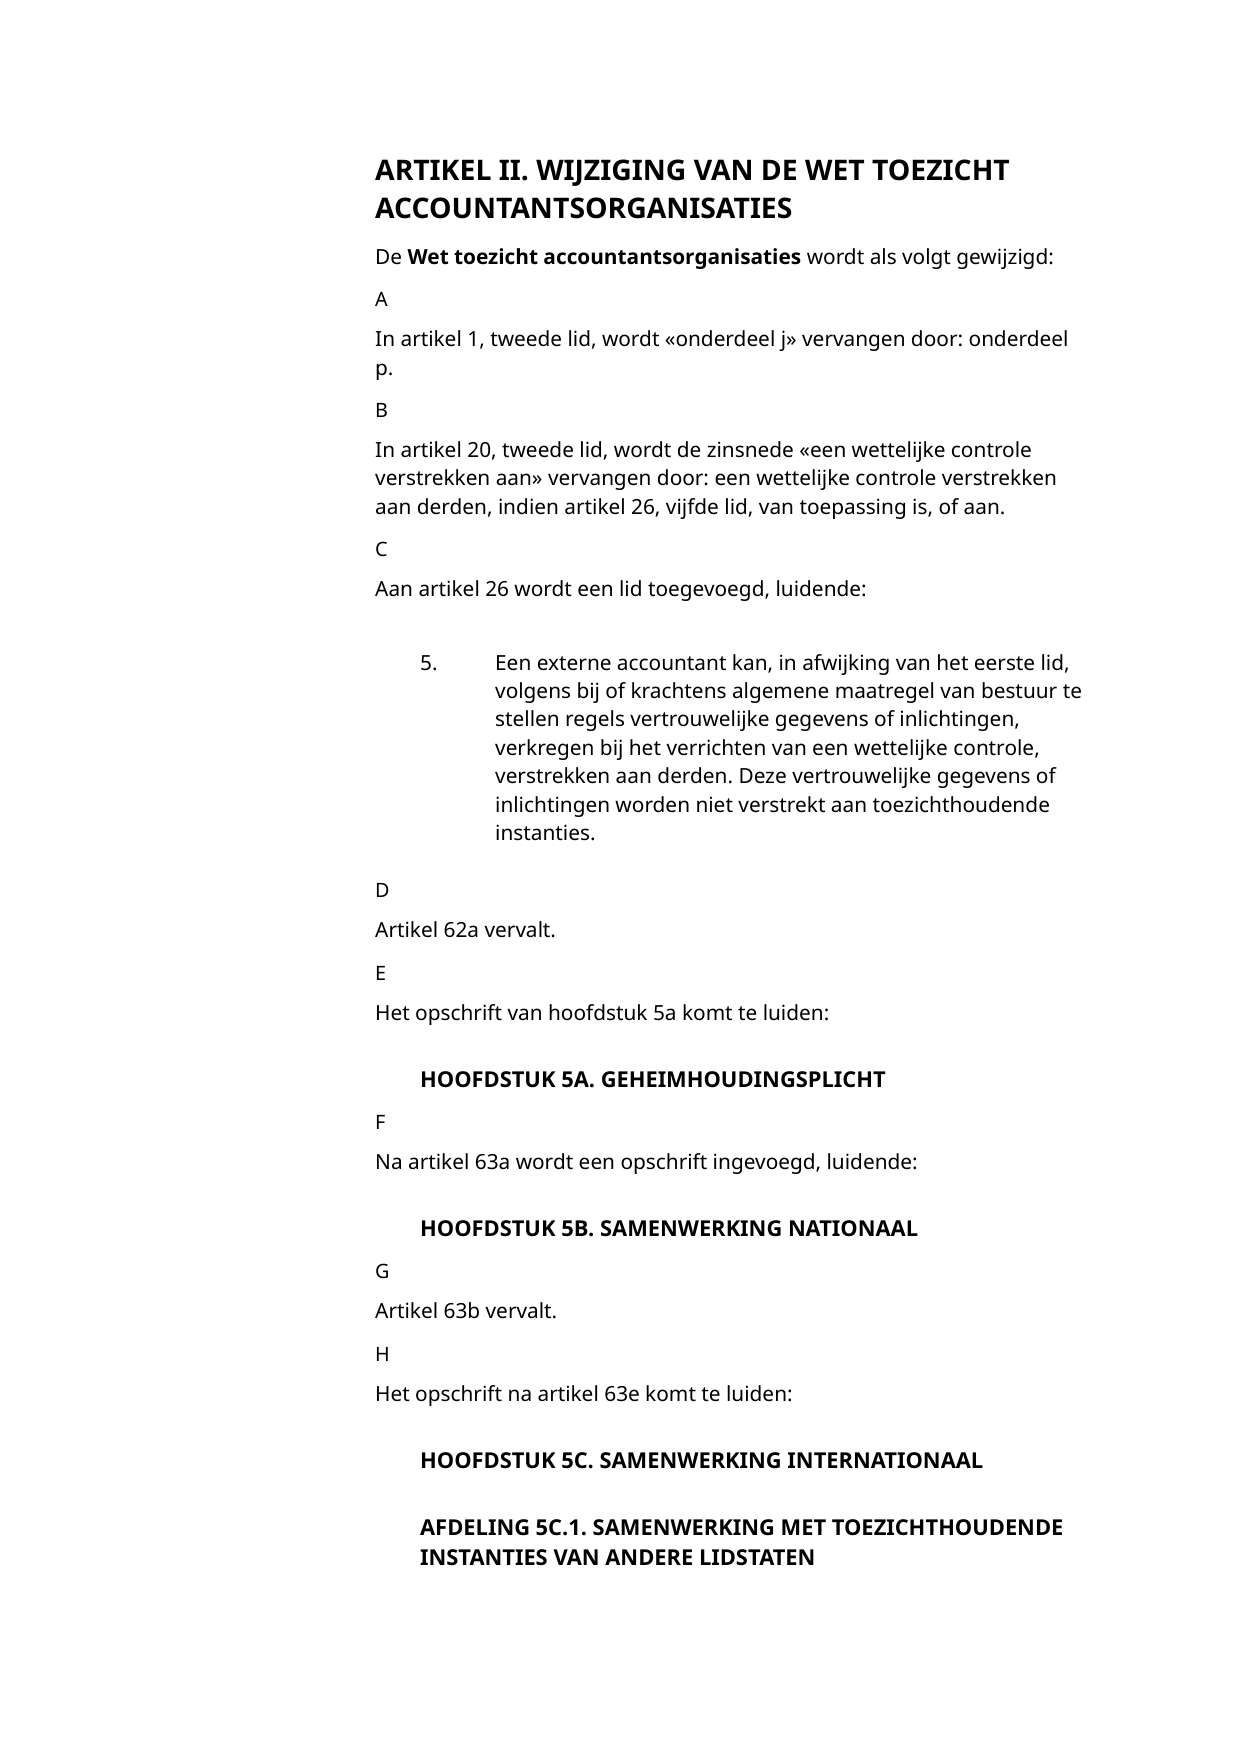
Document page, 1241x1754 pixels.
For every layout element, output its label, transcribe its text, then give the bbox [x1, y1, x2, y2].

text D [375, 877, 1090, 904]
text In artikel 1, tweede lid, wordt «onderdeel j» vervangen door: onderdeel p. [375, 324, 1090, 381]
subtitle HOOFDSTUK 5B. SAMENWERKING NATIONAAL [420, 1213, 1090, 1243]
text In artikel 20, tweede lid, wordt de zinsnede «een wettelijke controle verstrekken aan» vervangen door: een wettelijke controle verstrekken aan derden, indien artikel 26, vijfde lid, van toepassing is, of aan. [375, 435, 1090, 520]
text Het opschrift na artikel 63e komt te luiden: [375, 1379, 1090, 1407]
text C [375, 535, 1090, 562]
text H [375, 1340, 1090, 1367]
text F [375, 1108, 1090, 1135]
text Het opschrift van hoofdstuk 5a komt te luiden: [375, 998, 1090, 1026]
subtitle HOOFDSTUK 5A. GEHEIMHOUDINGSPLICHT [420, 1063, 1090, 1093]
text G [375, 1258, 1090, 1285]
subtitle HOOFDSTUK 5C. SAMENWERKING INTERNATIONAAL [420, 1445, 1090, 1474]
text Aan artikel 26 wordt een lid toegevoegd, luidende: [375, 574, 1090, 603]
text B [375, 396, 1090, 423]
subtitle AFDELING 5C.1. SAMENWERKING MET TOEZICHTHOUDENDE INSTANTIES VAN ANDERE LIDSTATEN [420, 1512, 1090, 1572]
subtitle ARTIKEL II. WIJZIGING VAN DE WET TOEZICHT ACCOUNTANTSORGANISATIES [375, 150, 1090, 227]
text E [375, 959, 1090, 986]
text Artikel 63b vervalt. [375, 1297, 1090, 1325]
list Een externe accountant kan, in afwijking van het eerste lid, volgens bij of krachtens algemene maatregel van bestuur te stellen regels vertrouwelijke gegevens of inlichtingen, verkregen bij het verrichten van een wettelijke controle, verstrekken aan derden. Deze vertrouwelijke gegevens of inlichtingen worden niet verstrekt aan toezichthoudende instanties. [420, 648, 1090, 847]
text De Wet toezicht accountantsorganisaties wordt als volgt gewijzigd: [375, 242, 1090, 271]
text Artikel 62a vervalt. [375, 915, 1090, 944]
text A [375, 286, 1090, 313]
text Na artikel 63a wordt een opschrift ingevoegd, luidende: [375, 1147, 1090, 1176]
